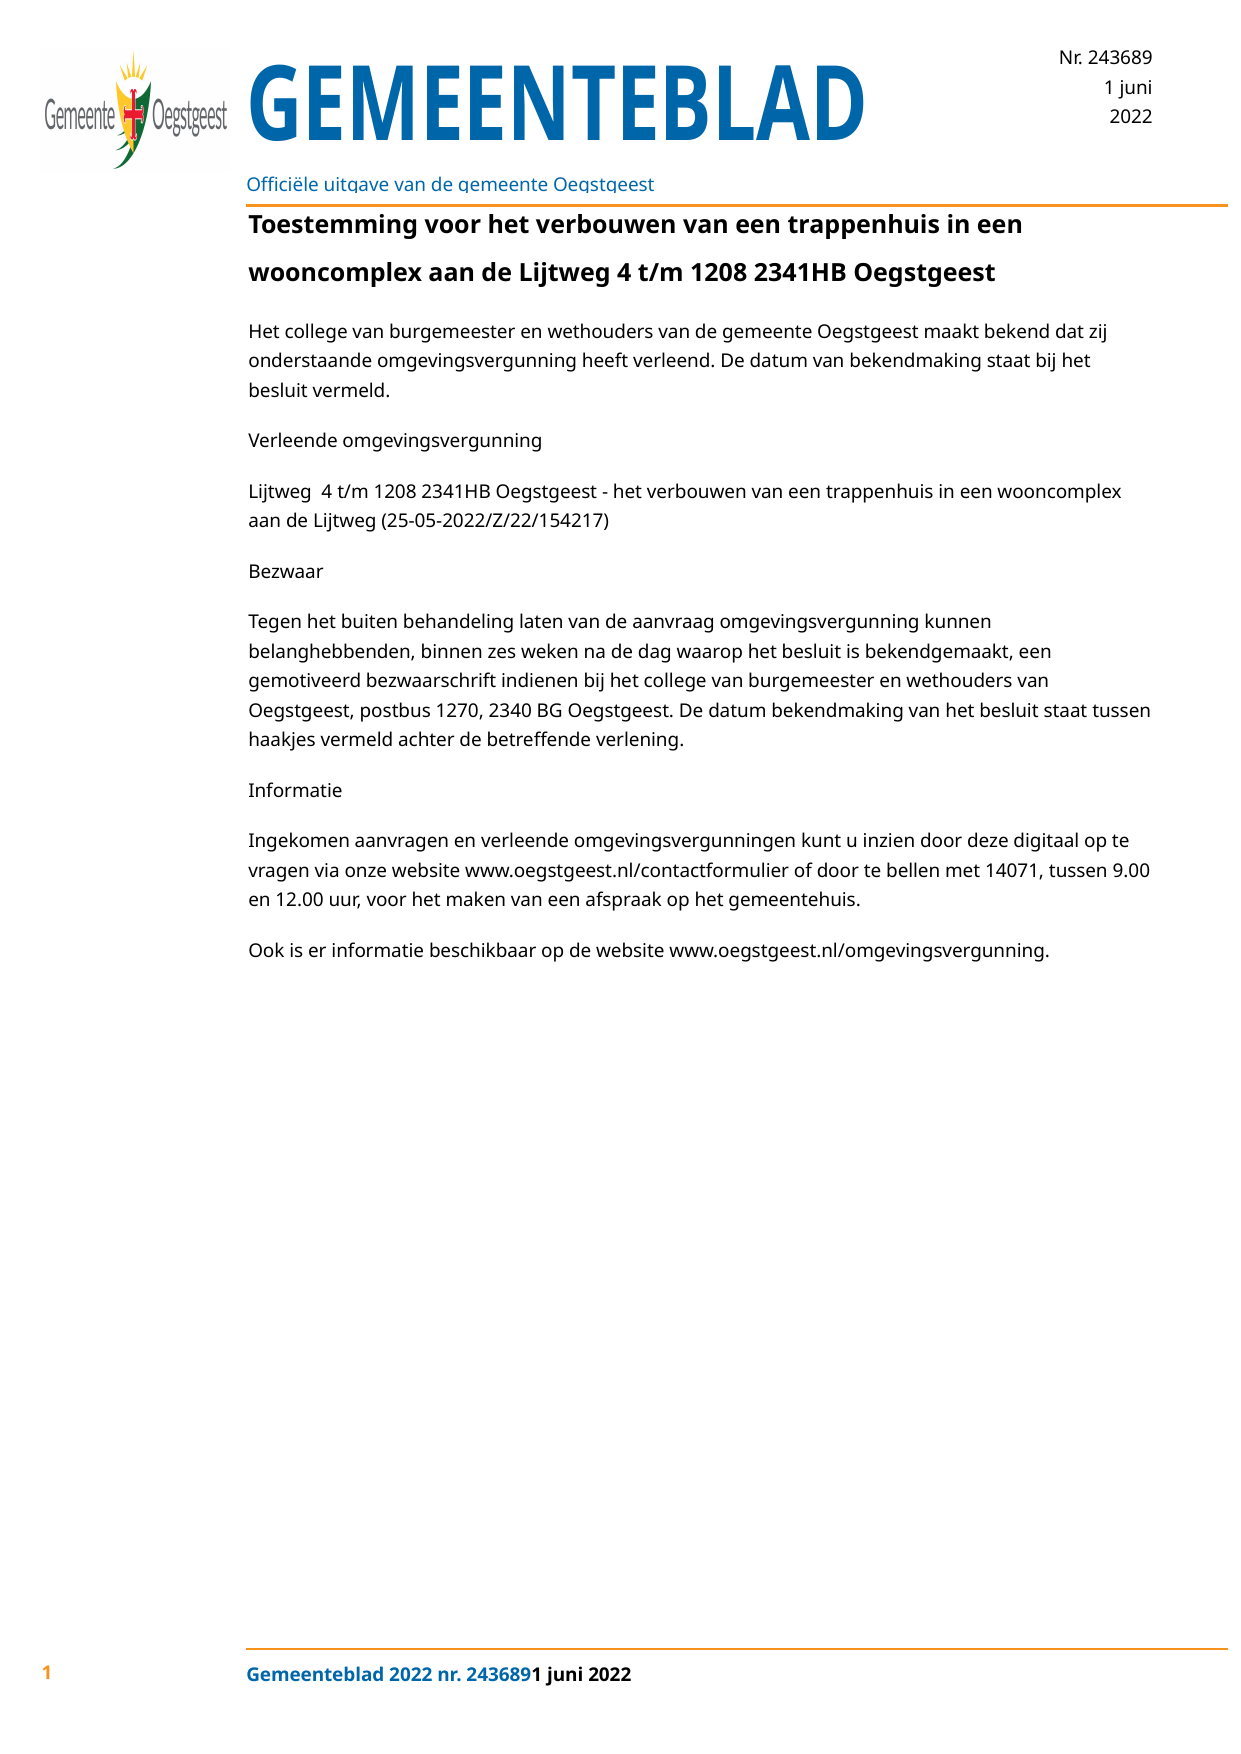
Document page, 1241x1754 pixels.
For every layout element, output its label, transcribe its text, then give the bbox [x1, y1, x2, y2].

text Bezwaar [248, 558, 1152, 584]
picture [41, 47, 231, 172]
text Tegen het buiten behandeling laten van de aanvraag omgevingsvergunning kunnen belanghebbenden, binnen zes weken na de dag waarop het besluit is bekendgemaakt, een gemotiveerd bezwaarschrift indienen bij het college van burgemeester en wethouders van Oegstgeest, postbus 1270, 2340 BG Oegstgeest. De datum bekendmaking van het besluit staat tussen haakjes vermeld achter de betreffende verlening. [248, 608, 1152, 752]
text Het college van burgemeester en wethouders van de gemeente Oegstgeest maakt bekend dat zij onderstaande omgevingsvergunning heeft verleend. De datum van bekendmaking staat bij het besluit vermeld. [248, 318, 1152, 403]
text Ingekomen aanvragen en verleende omgevingsvergunningen kunt u inzien door deze digitaal op te vragen via onze website www.oegstgeest.nl/contactformulier of door te bellen met 14071, tussen 9.00 en 12.00 uur, voor het maken van een afspraak op het gemeentehuis. [248, 827, 1152, 912]
text Verleende omgevingsvergunning [248, 427, 1152, 453]
text Lijtweg 4 t/m 1208 2341HB Oegstgeest - het verbouwen van een trappenhuis in een wooncomplex aan de Lijtweg (25-05-2022/Z/22/154217) [248, 478, 1152, 533]
text Ook is er informatie beschikbaar op de website www.oegstgeest.nl/omgevingsvergunning. [248, 937, 1152, 963]
text Informatie [248, 777, 1152, 803]
text Toestemming voor het verbouwen van een trappenhuis in een wooncomplex aan de Lijtweg 4 t/m 1208 2341HB Oegstgeest [248, 207, 1152, 288]
